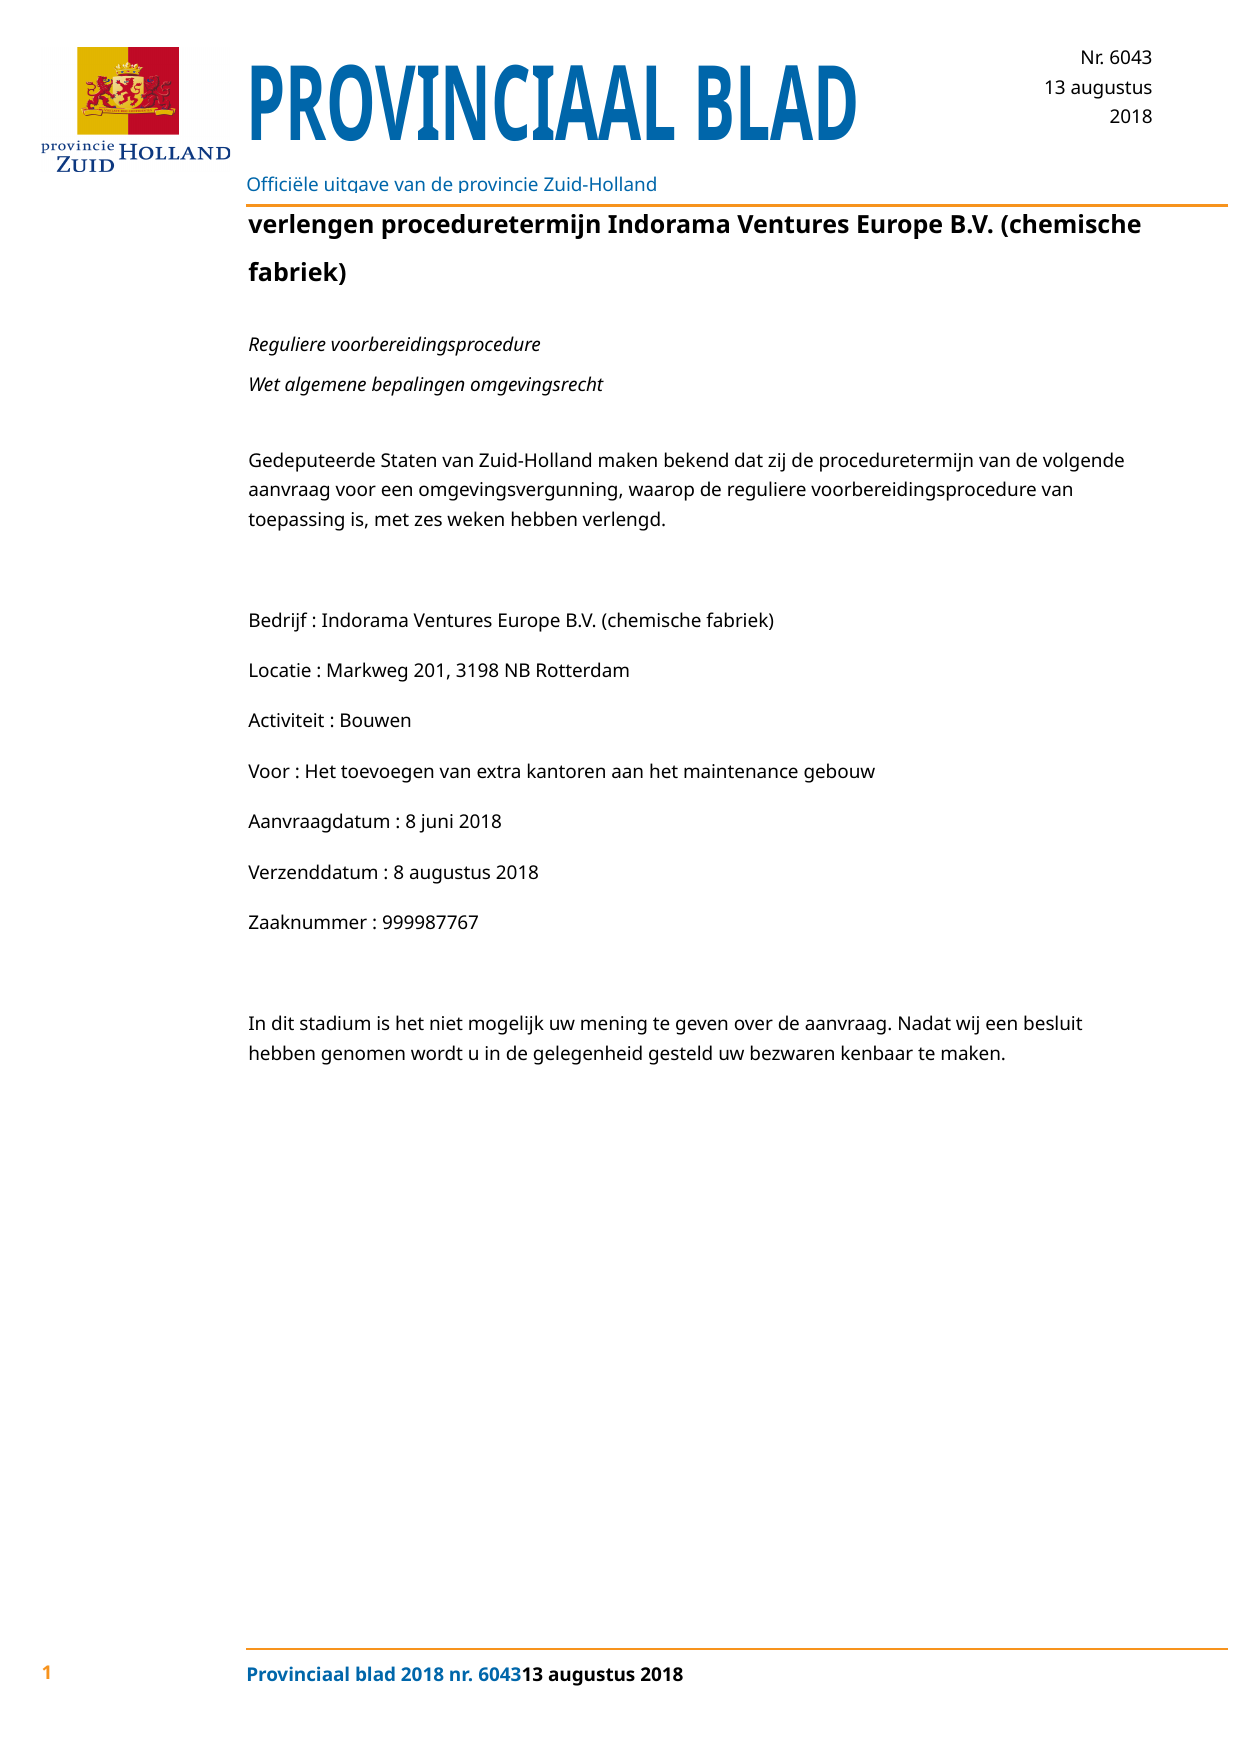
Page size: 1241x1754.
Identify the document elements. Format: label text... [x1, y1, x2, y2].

text Locatie : Markweg 201, 3198 NB Rotterdam [248, 657, 1152, 683]
text Gedeputeerde Staten van Zuid-Holland maken bekend dat zij de proceduretermijn van de volgende aanvraag voor een omgevingsvergunning, waarop de reguliere voorbereidingsprocedure van toepassing is, met zes weken hebben verlengd. [248, 447, 1152, 532]
text Reguliere voorbereidingsprocedure [248, 331, 1152, 357]
picture [41, 47, 231, 172]
text Verzenddatum : 8 augustus 2018 [248, 859, 1152, 885]
text Voor : Het toevoegen van extra kantoren aan het maintenance gebouw [248, 758, 1152, 784]
text Bedrijf : Indorama Ventures Europe B.V. (chemische fabriek) [248, 607, 1152, 633]
text Aanvraagdatum : 8 juni 2018 [248, 808, 1152, 834]
text Zaaknummer : 999987767 [248, 909, 1152, 935]
text verlengen proceduretermijn Indorama Ventures Europe B.V. (chemische fabriek) [248, 207, 1152, 288]
text Wet algemene bepalingen omgevingsrecht [248, 371, 1152, 396]
text In dit stadium is het niet mogelijk uw mening te geven over de aanvraag. Nadat wij een besluit hebben genomen wordt u in de gelegenheid gesteld uw bezwaren kenbaar te maken. [248, 1010, 1152, 1066]
text Activiteit : Bouwen [248, 708, 1152, 733]
